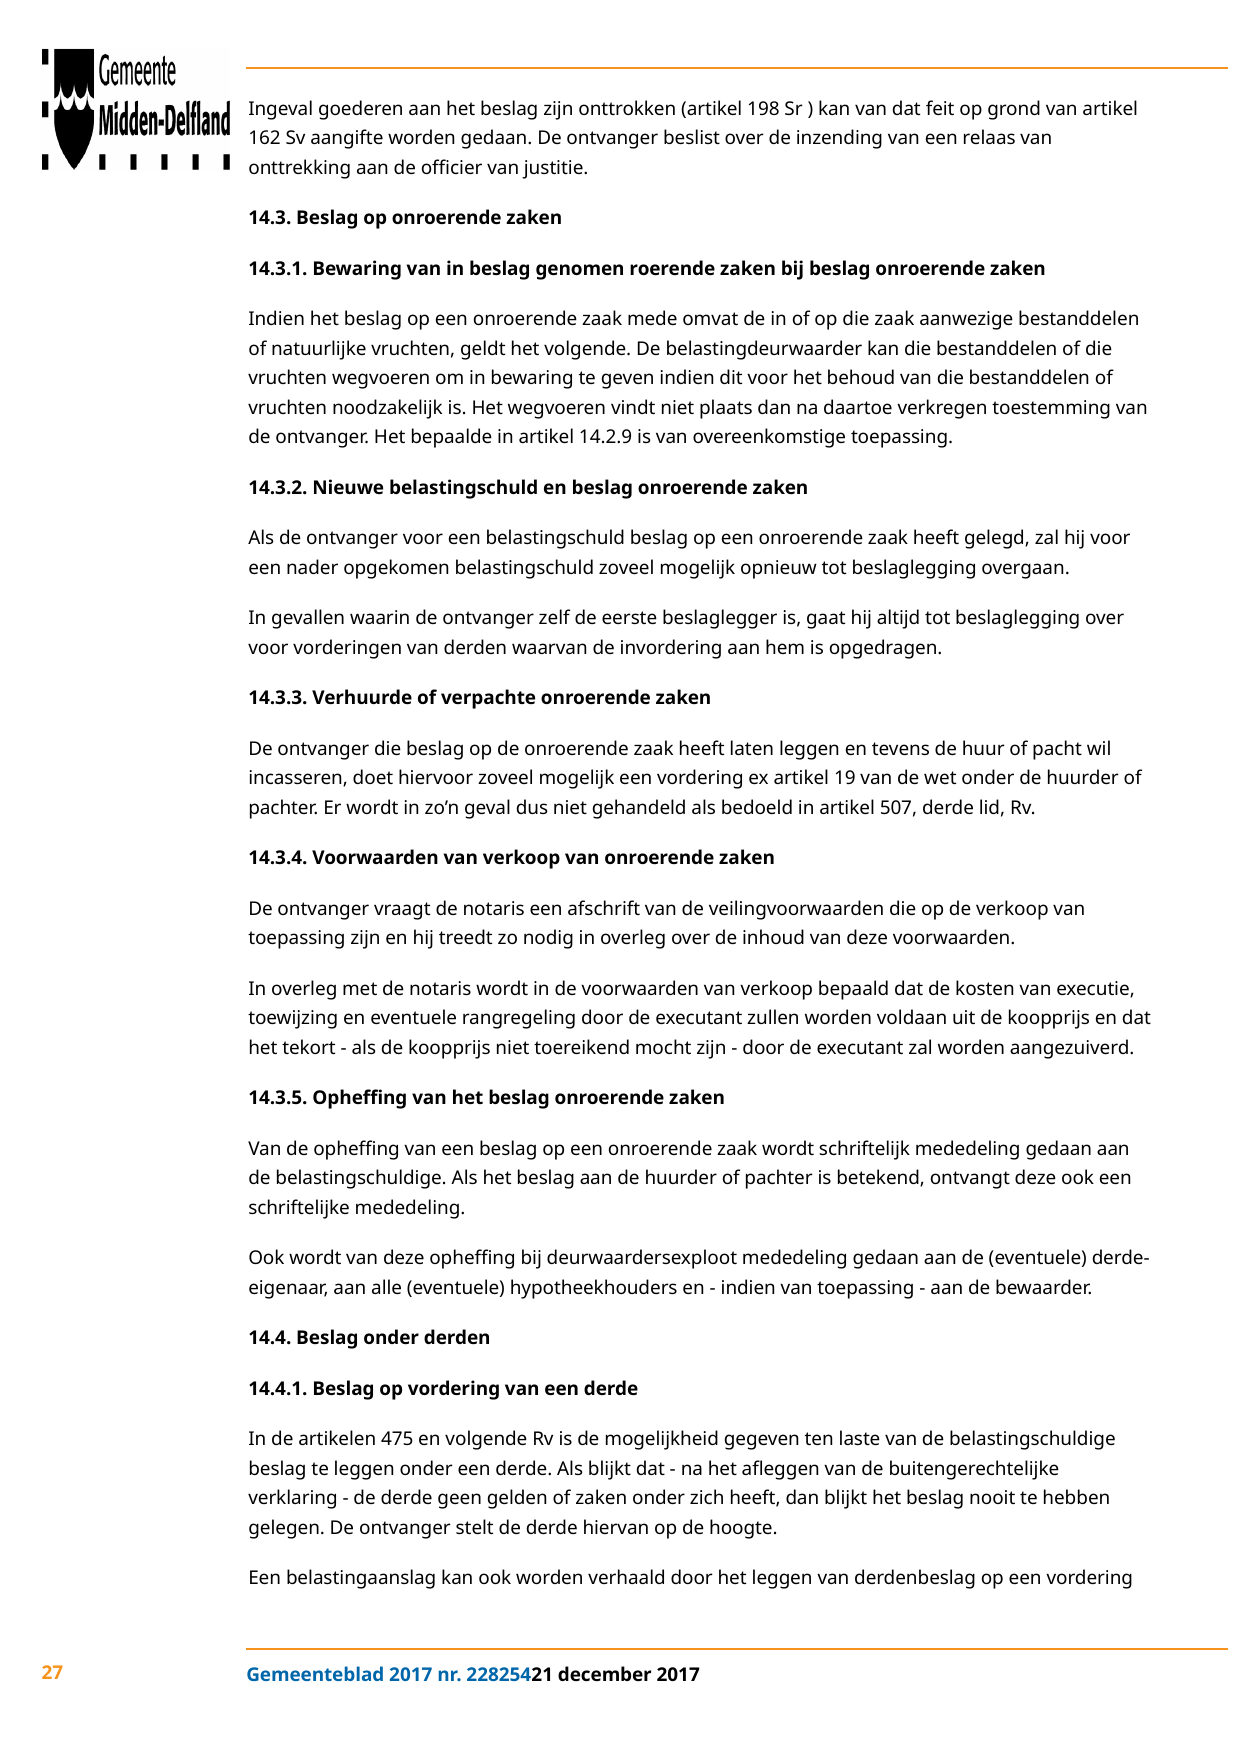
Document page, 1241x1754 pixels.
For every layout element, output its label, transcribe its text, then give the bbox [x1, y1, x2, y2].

text Als de ontvanger voor een belastingschuld beslag op een onroerende zaak heeft gelegd, zal hij voor een nader opgekomen belastingschuld zoveel mogelijk opnieuw tot beslaglegging overgaan. [248, 524, 1152, 580]
text In gevallen waarin de ontvanger zelf de eerste beslaglegger is, gaat hij altijd tot beslaglegging over voor vorderingen van derden waarvan de invordering aan hem is opgedragen. [248, 604, 1152, 660]
text Ook wordt van deze opheffing bij deurwaardersexploot mededeling gedaan aan de (eventuele) derde-eigenaar, aan alle (eventuele) hypotheekhouders en - indien van toepassing - aan de bewaarder. [248, 1244, 1152, 1300]
text 14.4.1. Beslag op vordering van een derde [248, 1375, 1152, 1401]
text Ingeval goederen aan het beslag zijn onttrokken (artikel 198 Sr ) kan van dat feit op grond van artikel 162 Sv aangifte worden gedaan. De ontvanger beslist over de inzending van een relaas van onttrekking aan de officier van justitie. [248, 95, 1152, 180]
text De ontvanger vraagt de notaris een afschrift van de veilingvoorwaarden die op de verkoop van toepassing zijn en hij treedt zo nodig in overleg over de inhoud van deze voorwaarden. [248, 895, 1152, 950]
text 14.4. Beslag onder derden [248, 1324, 1152, 1350]
text Van de opheffing van een beslag op een onroerende zaak wordt schriftelijk mededeling gedaan aan de belastingschuldige. Als het beslag aan de huurder of pachter is betekend, ontvangt deze ook een schriftelijke mededeling. [248, 1135, 1152, 1220]
text 14.3.4. Voorwaarden van verkoop van onroerende zaken [248, 844, 1152, 870]
text 14.3.2. Nieuwe belastingschuld en beslag onroerende zaken [248, 474, 1152, 500]
text 14.3.3. Verhuurde of verpachte onroerende zaken [248, 684, 1152, 710]
text In overleg met de notaris wordt in de voorwaarden van verkoop bepaald dat de kosten van executie, toewijzing en eventuele rangregeling door de executant zullen worden voldaan uit de koopprijs en dat het tekort - als de koopprijs niet toereikend mocht zijn - door de executant zal worden aangezuiverd. [248, 975, 1152, 1060]
text 14.3.1. Bewaring van in beslag genomen roerende zaken bij beslag onroerende zaken [248, 255, 1152, 281]
picture [41, 47, 231, 172]
text In de artikelen 475 en volgende Rv is de mogelijkheid gegeven ten laste van de belastingschuldige beslag te leggen onder een derde. Als blijkt dat - na het afleggen van de buitengerechtelijke verklaring - de derde geen gelden of zaken onder zich heeft, dan blijkt het beslag nooit te hebben gelegen. De ontvanger stelt de derde hiervan op de hoogte. [248, 1425, 1152, 1540]
text Een belastingaanslag kan ook worden verhaald door het leggen van derdenbeslag op een vordering [248, 1564, 1152, 1590]
text Indien het beslag op een onroerende zaak mede omvat de in of op die zaak aanwezige bestanddelen of natuurlijke vruchten, geldt het volgende. De belastingdeurwaarder kan die bestanddelen of die vruchten wegvoeren om in bewaring te geven indien dit voor het behoud van die bestanddelen of vruchten noodzakelijk is. Het wegvoeren vindt niet plaats dan na daartoe verkregen toestemming van de ontvanger. Het bepaalde in artikel 14.2.9 is van overeenkomstige toepassing. [248, 305, 1152, 449]
text De ontvanger die beslag op de onroerende zaak heeft laten leggen en tevens de huur of pacht wil incasseren, doet hiervoor zoveel mogelijk een vordering ex artikel 19 van de wet onder de huurder of pachter. Er wordt in zo’n geval dus niet gehandeld als bedoeld in artikel 507, derde lid, Rv. [248, 735, 1152, 820]
text 14.3.5. Opheffing van het beslag onroerende zaken [248, 1084, 1152, 1110]
text 14.3. Beslag op onroerende zaken [248, 204, 1152, 230]
